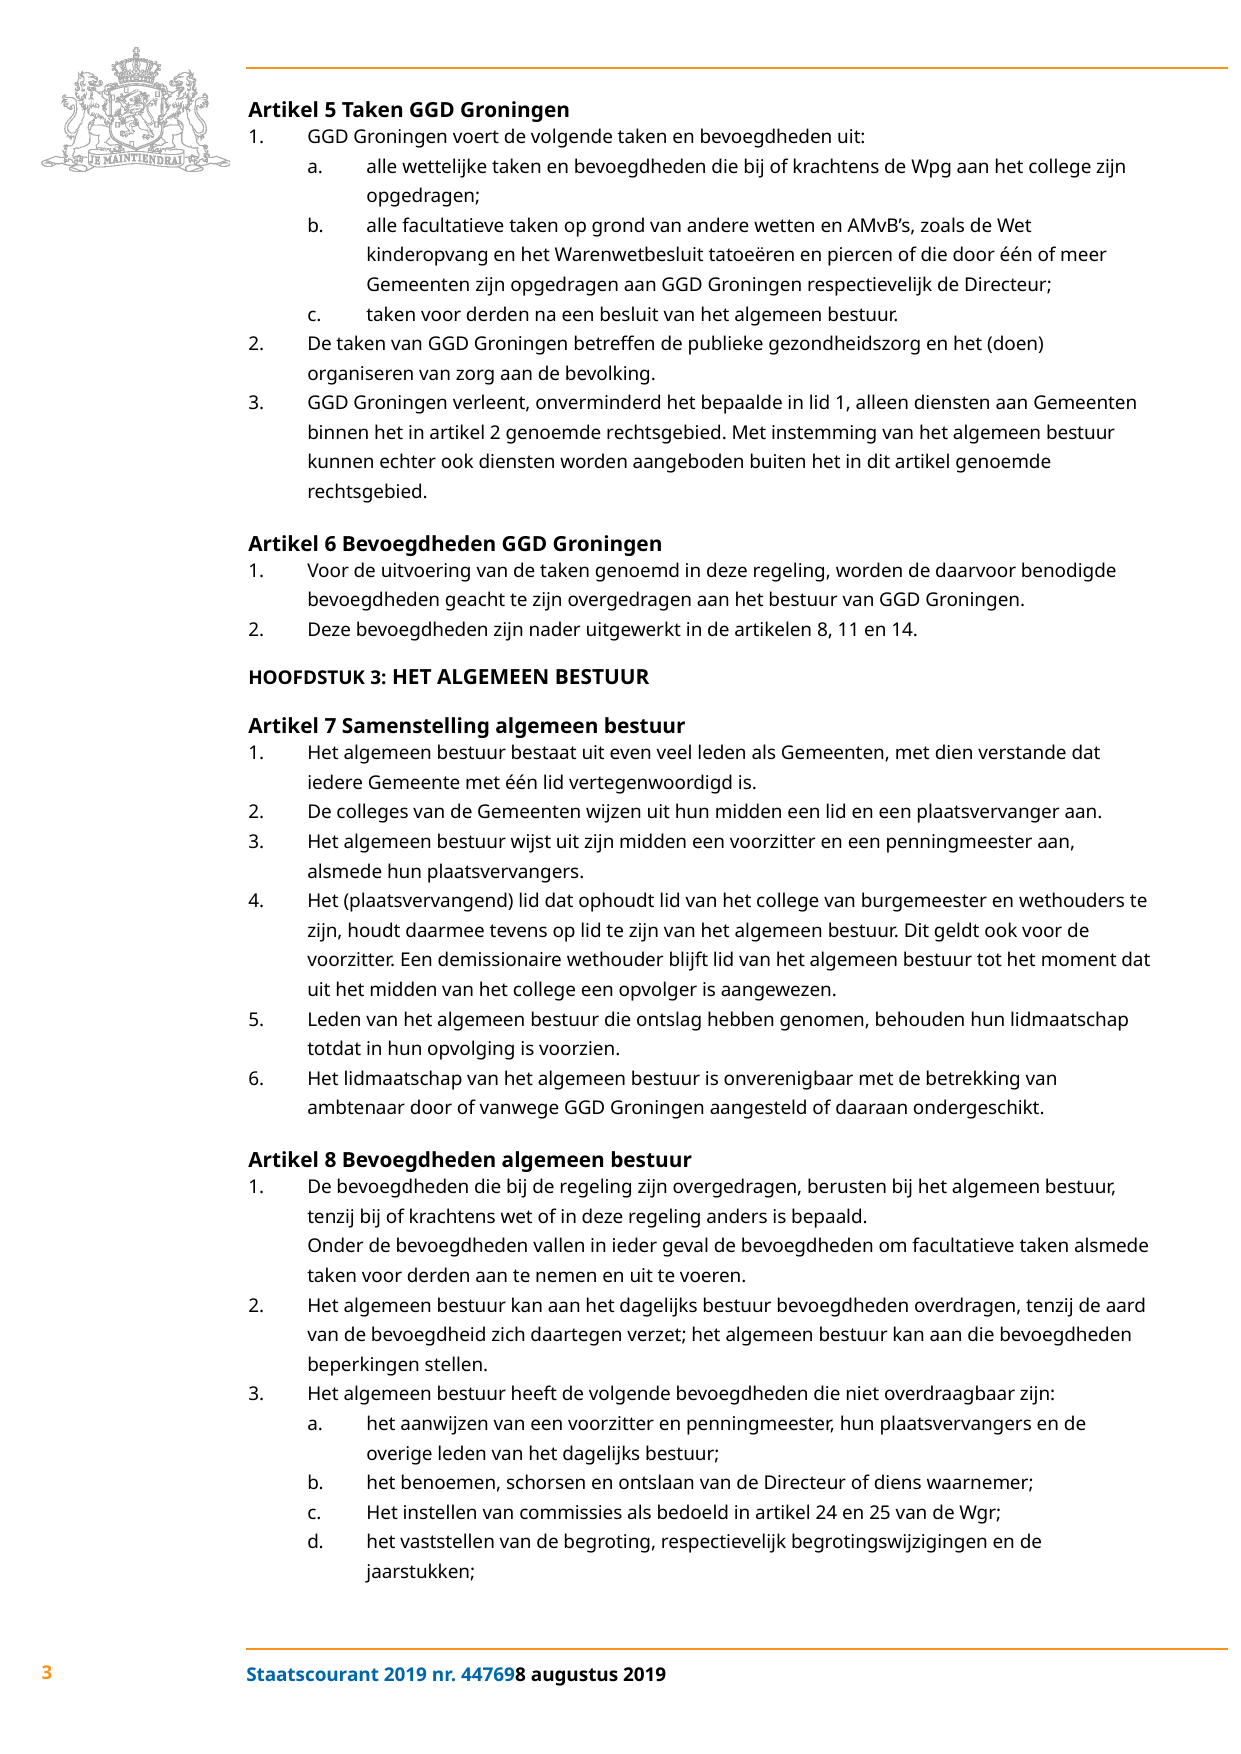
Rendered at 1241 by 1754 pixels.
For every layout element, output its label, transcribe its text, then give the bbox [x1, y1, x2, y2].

list het benoemen, schorsen en ontslaan van de Directeur of diens waarnemer; [307, 1469, 1152, 1495]
list De taken van GGD Groningen betreffen de publieke gezondheidszorg en het (doen) organiseren van zorg aan de bevolking. [248, 330, 1152, 386]
list het aanwijzen van een voorzitter en penningmeester, hun plaatsvervangers en de overige leden van het dagelijks bestuur; [307, 1410, 1152, 1465]
list Het (plaatsvervangend) lid dat ophoudt lid van het college van burgemeester en wethouders te zijn, houdt daarmee tevens op lid te zijn van het algemeen bestuur. Dit geldt ook voor de voorzitter. Een demissionaire wethouder blijft lid van het algemeen bestuur tot het moment dat uit het midden van het college een opvolger is aangewezen. [248, 887, 1152, 1002]
list Deze bevoegdheden zijn nader uitgewerkt in de artikelen 8, 11 en 14. [248, 616, 1152, 642]
list Het lidmaatschap van het algemeen bestuur is onverenigbaar met de betrekking van ambtenaar door of vanwege GGD Groningen aangesteld of daaraan ondergeschikt. [248, 1065, 1152, 1120]
list Het algemeen bestuur wijst uit zijn midden een voorzitter en een penningmeester aan, alsmede hun plaatsvervangers. [248, 828, 1152, 884]
text Artikel 7 Samenstelling algemeen bestuur [248, 711, 1152, 739]
text Artikel 8 Bevoegdheden algemeen bestuur [248, 1145, 1152, 1173]
text Artikel 6 Bevoegdheden GGD Groningen [248, 529, 1152, 557]
list Het algemeen bestuur kan aan het dagelijks bestuur bevoegdheden overdragen, tenzij de aard van de bevoegdheid zich daartegen verzet; het algemeen bestuur kan aan die bevoegdheden beperkingen stellen. [248, 1292, 1152, 1377]
list Voor de uitvoering van de taken genoemd in deze regeling, worden de daarvoor benodigde bevoegdheden geacht te zijn overgedragen aan het bestuur van GGD Groningen. [248, 557, 1152, 612]
list Leden van het algemeen bestuur die ontslag hebben genomen, behouden hun lidmaatschap totdat in hun opvolging is voorzien. [248, 1006, 1152, 1061]
text HOOFDSTUK 3: HET ALGEMEEN BESTUUR [248, 662, 1152, 690]
list alle wettelijke taken en bevoegdheden die bij of krachtens de Wpg aan het college zijn opgedragen; [307, 153, 1152, 208]
list alle facultatieve taken op grond van andere wetten en AMvB’s, zoals de Wet kinderopvang en het Warenwetbesluit tatoeëren en piercen of die door één of meer Gemeenten zijn opgedragen aan GGD Groningen respectievelijk de Directeur; [307, 212, 1152, 297]
list het vaststellen van de begroting, respectievelijk begrotingswijzigingen en de jaarstukken; [307, 1528, 1152, 1584]
list De bevoegdheden die bij de regeling zijn overgedragen, berusten bij het algemeen bestuur, tenzij bij of krachtens wet of in deze regeling anders is bepaald. [248, 1173, 1152, 1229]
list Onder de bevoegdheden vallen in ieder geval de bevoegdheden om facultatieve taken alsmede taken voor derden aan te nemen en uit te voeren. [248, 1233, 1152, 1288]
list GGD Groningen verleent, onverminderd het bepaalde in lid 1, alleen diensten aan Gemeenten binnen het in artikel 2 genoemde rechtsgebied. Met instemming van het algemeen bestuur kunnen echter ook diensten worden aangeboden buiten het in dit artikel genoemde rechtsgebied. [248, 389, 1152, 504]
list De colleges van de Gemeenten wijzen uit hun midden een lid en een plaatsvervanger aan. [248, 799, 1152, 824]
list taken voor derden na een besluit van het algemeen bestuur. [307, 301, 1152, 326]
list GGD Groningen voert de volgende taken en bevoegdheden uit: [248, 123, 1152, 149]
text Artikel 5 Taken GGD Groningen [248, 95, 1152, 123]
picture [41, 47, 231, 172]
list Het algemeen bestuur heeft de volgende bevoegdheden die niet overdraagbaar zijn: [248, 1381, 1152, 1406]
list Het instellen van commissies als bedoeld in artikel 24 en 25 van de Wgr; [307, 1499, 1152, 1524]
list Het algemeen bestuur bestaat uit even veel leden als Gemeenten, met dien verstande dat iedere Gemeente met één lid vertegenwoordigd is. [248, 739, 1152, 795]
